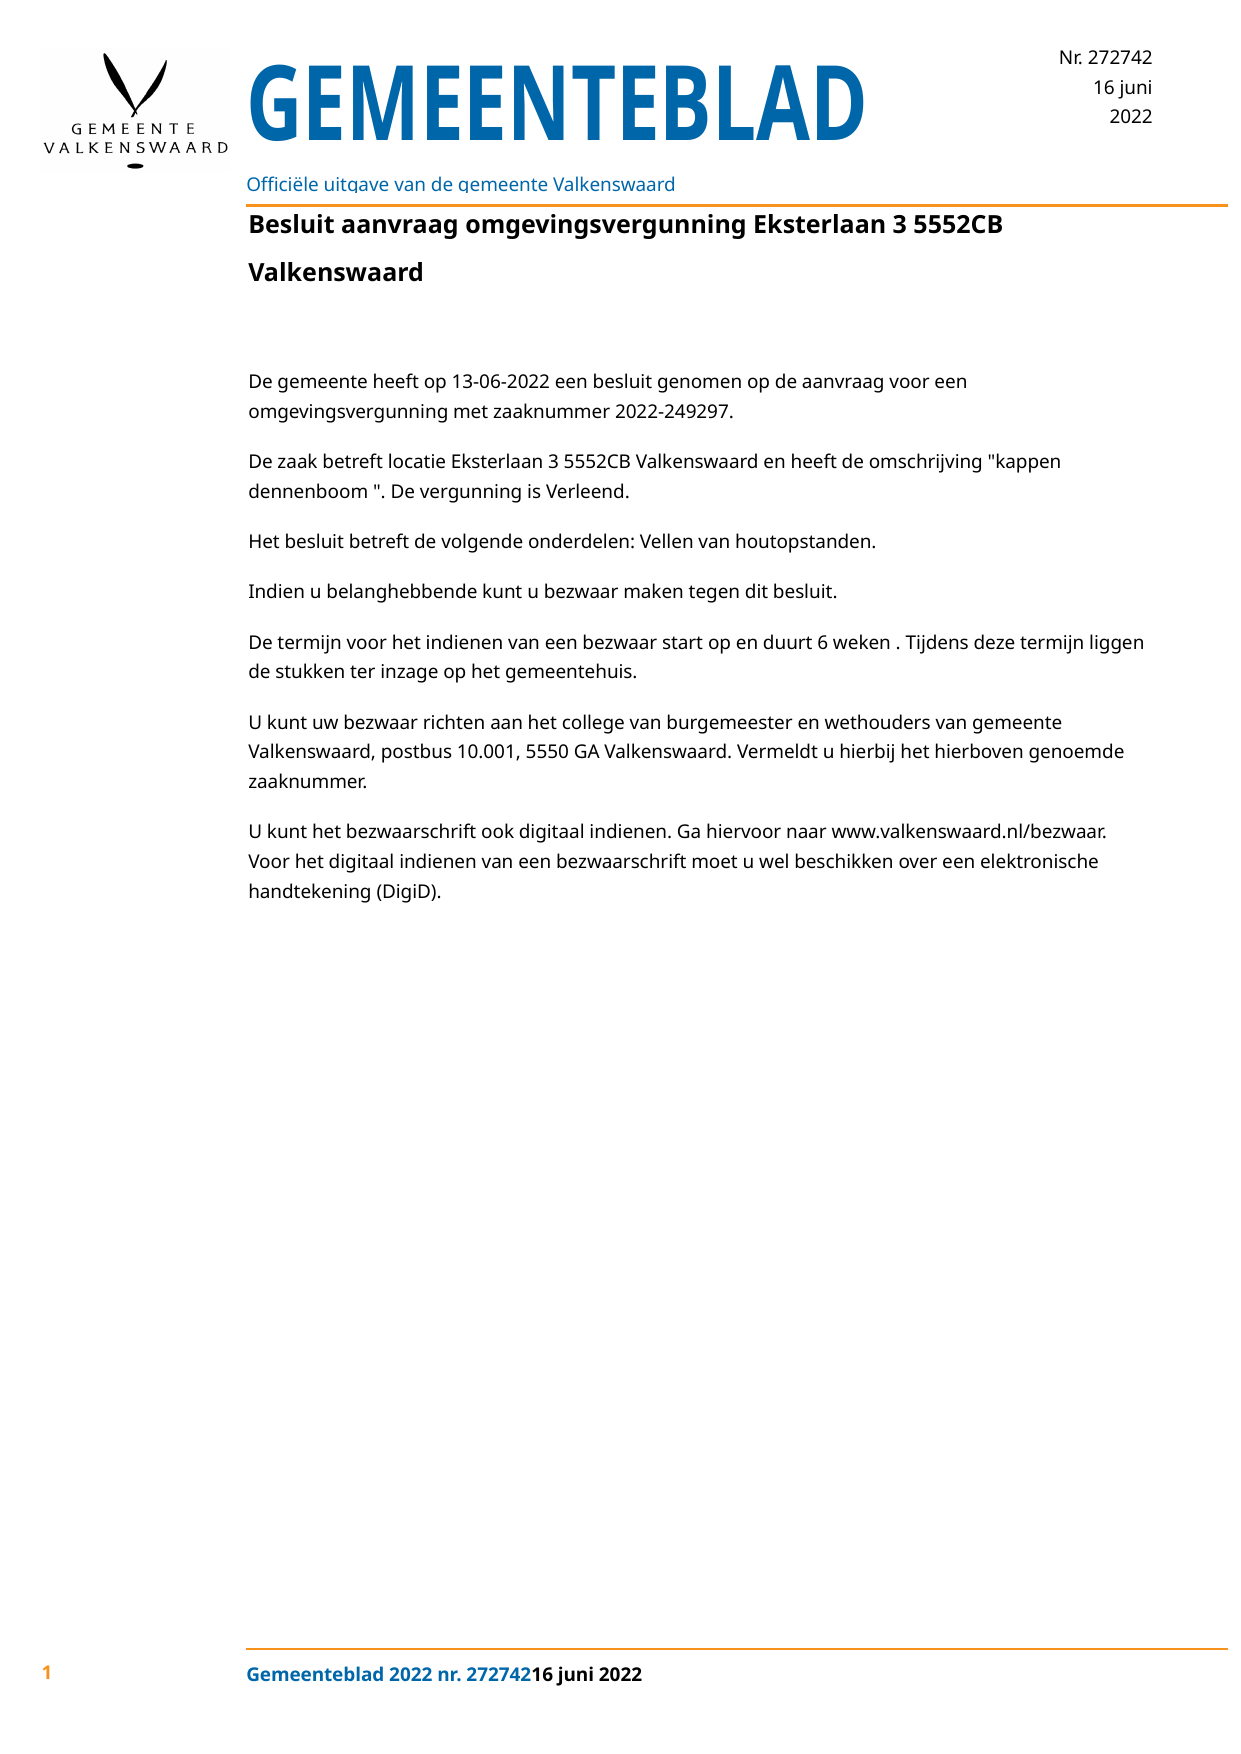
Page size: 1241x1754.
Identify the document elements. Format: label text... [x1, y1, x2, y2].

text U kunt uw bezwaar richten aan het college van burgemeester en wethouders van gemeente Valkenswaard, postbus 10.001, 5550 GA Valkenswaard. Vermeldt u hierbij het hierboven genoemde zaaknummer. [248, 709, 1152, 794]
text U kunt het bezwaarschrift ook digitaal indienen. Ga hiervoor naar www.valkenswaard.nl/bezwaar. Voor het digitaal indienen van een bezwaarschrift moet u wel beschikken over een elektronische handtekening (DigiD). [248, 819, 1152, 904]
text De gemeente heeft op 13-06-2022 een besluit genomen op de aanvraag voor een omgevingsvergunning met zaaknummer 2022-249297. [248, 368, 1152, 424]
text Indien u belanghebbende kunt u bezwaar maken tegen dit besluit. [248, 579, 1152, 604]
text De zaak betreft locatie Eksterlaan 3 5552CB Valkenswaard en heeft de omschrijving "kappen dennenboom ". De vergunning is Verleend. [248, 448, 1152, 504]
picture [41, 47, 231, 172]
text Besluit aanvraag omgevingsvergunning Eksterlaan 3 5552CB Valkenswaard [248, 207, 1152, 288]
text De termijn voor het indienen van een bezwaar start op en duurt 6 weken . Tijdens deze termijn liggen de stukken ter inzage op het gemeentehuis. [248, 629, 1152, 684]
text Het besluit betreft de volgende onderdelen: Vellen van houtopstanden. [248, 528, 1152, 554]
